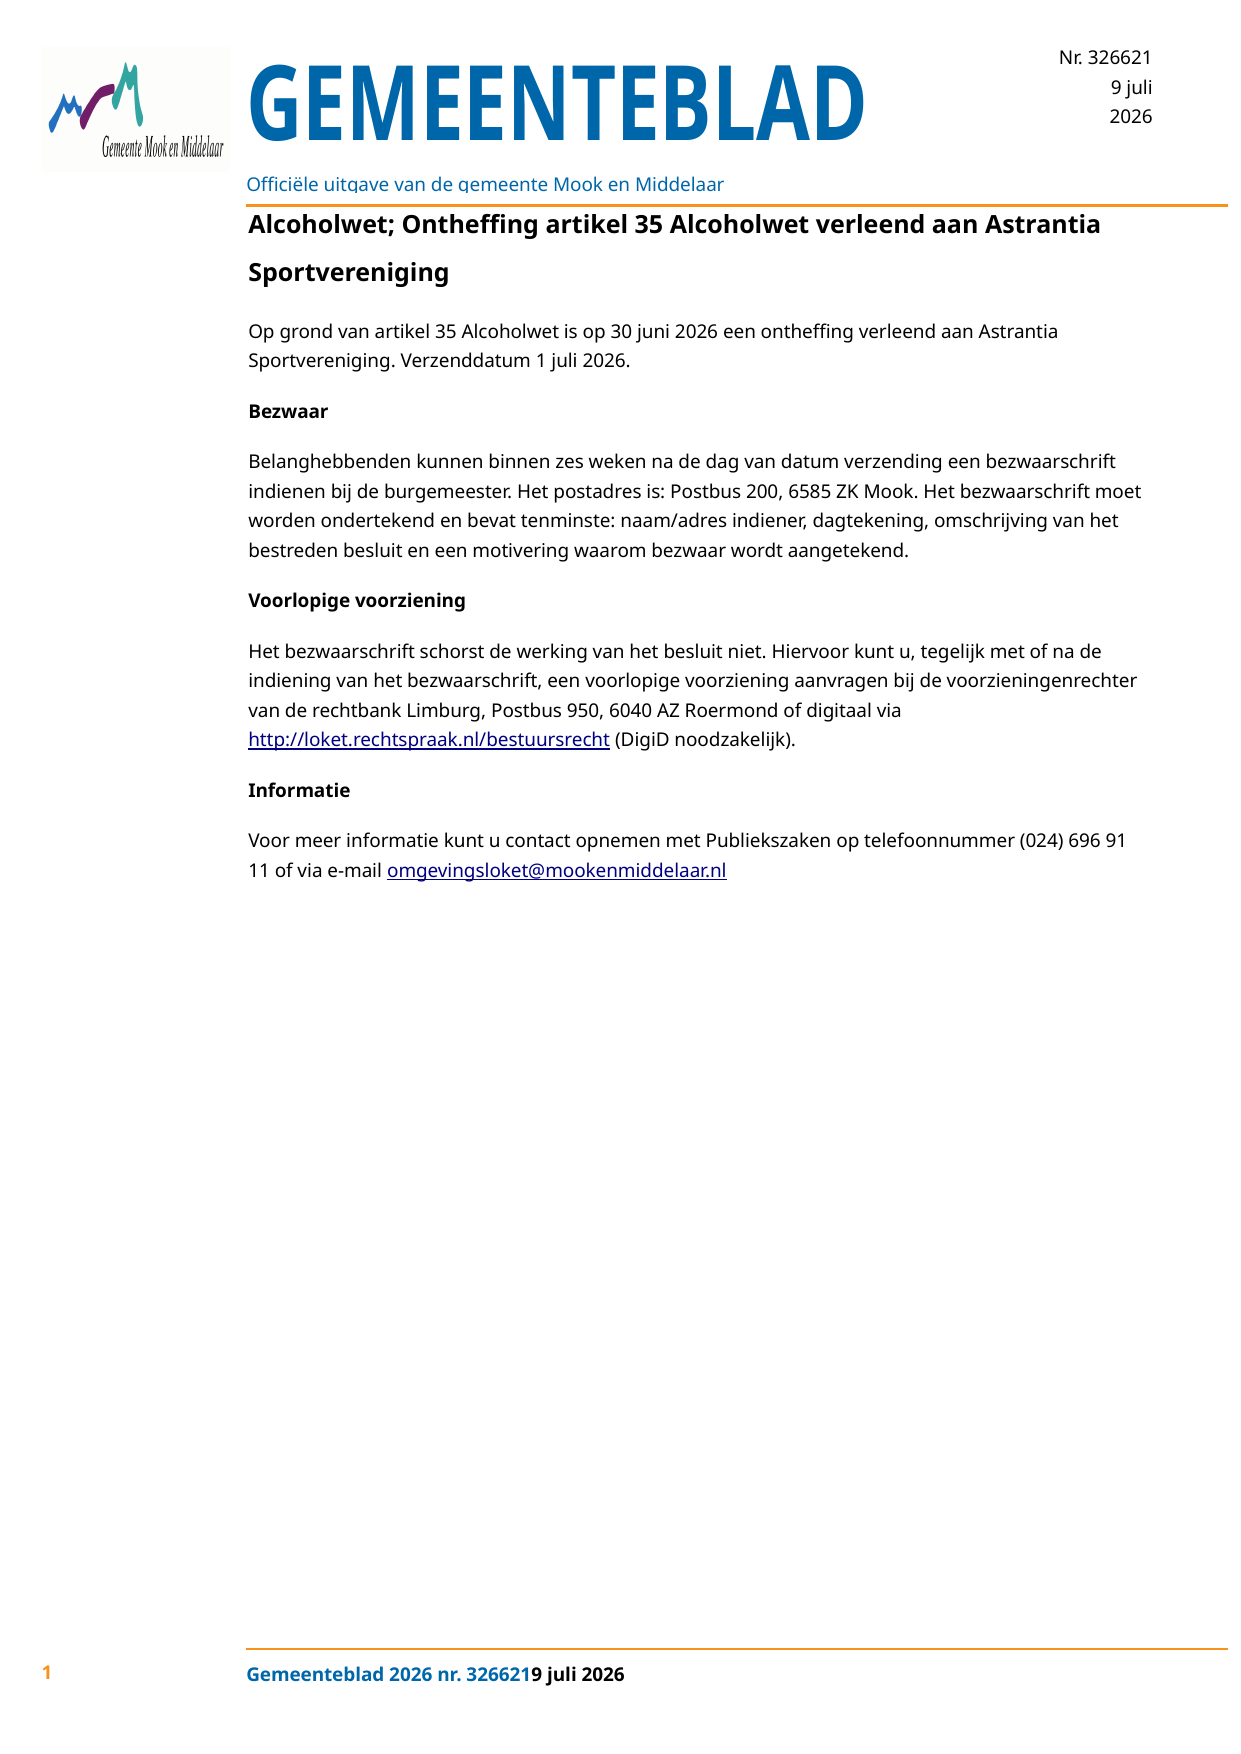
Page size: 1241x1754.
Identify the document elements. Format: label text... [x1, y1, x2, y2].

text Bezwaar [248, 398, 1152, 424]
text Op grond van artikel 35 Alcoholwet is op 30 juni 2026 een ontheffing verleend aan Astrantia Sportvereniging. Verzenddatum 1 juli 2026. [248, 318, 1152, 373]
text Het bezwaarschrift schorst de werking van het besluit niet. Hiervoor kunt u, tegelijk met of na de indiening van het bezwaarschrift, een voorlopige voorziening aanvragen bij de voorzieningenrechter van de rechtbank Limburg, Postbus 950, 6040 AZ Roermond of digitaal via http://loket.rechtspraak.nl/bestuursrecht (DigiD noodzakelijk). [248, 638, 1152, 752]
text Voor meer informatie kunt u contact opnemen met Publiekszaken op telefoonnummer (024) 696 91 11 of via e-mail omgevingsloket@mookenmiddelaar.nl [248, 827, 1152, 883]
text Belanghebbenden kunnen binnen zes weken na de dag van datum verzending een bezwaarschrift indienen bij de burgemeester. Het postadres is: Postbus 200, 6585 ZK Mook. Het bezwaarschrift moet worden ondertekend en bevat tenminste: naam/adres indiener, dagtekening, omschrijving van het bestreden besluit en een motivering waarom bezwaar wordt aangetekend. [248, 448, 1152, 563]
picture [41, 47, 231, 172]
text Voorlopige voorziening [248, 587, 1152, 613]
text Alcoholwet; Ontheffing artikel 35 Alcoholwet verleend aan Astrantia Sportvereniging [248, 207, 1152, 288]
text Informatie [248, 777, 1152, 803]
